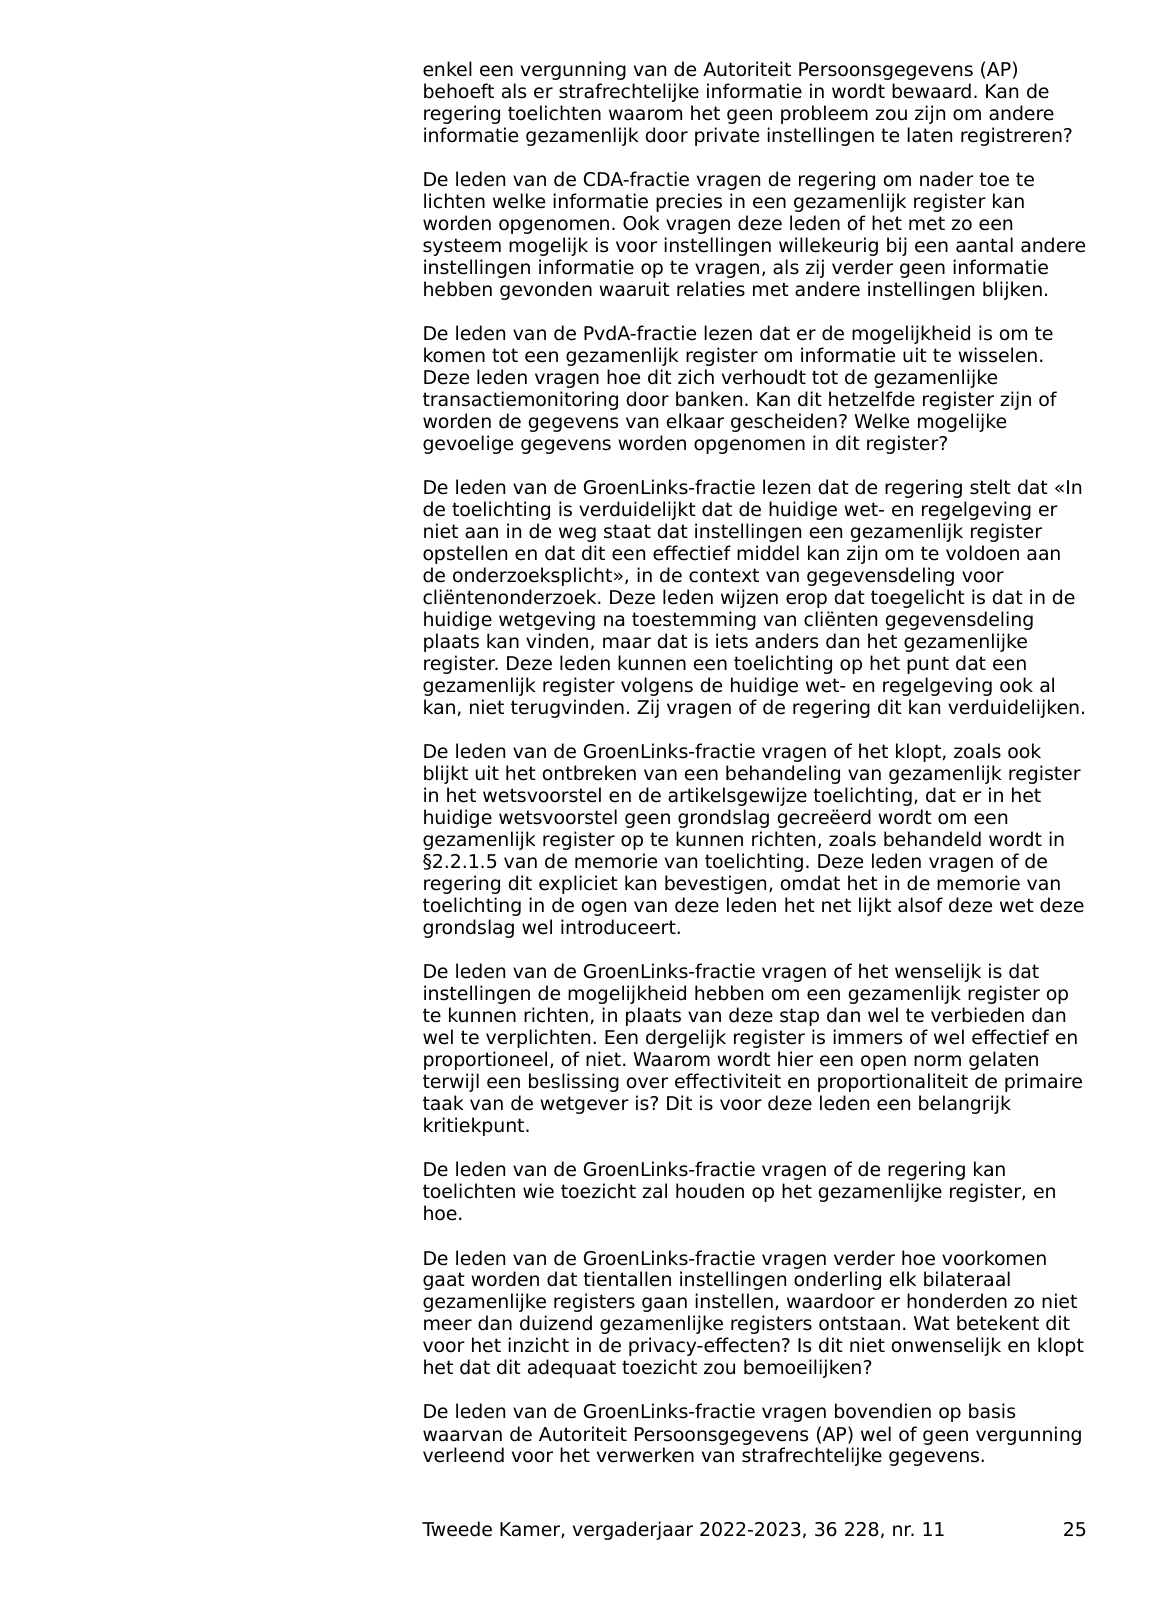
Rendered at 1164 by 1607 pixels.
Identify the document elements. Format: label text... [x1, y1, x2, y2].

text De leden van de GroenLinks-fractie vragen of het wenselijk is dat instellingen de mogelijkheid hebben om een gezamenlijk register op te kunnen richten, in plaats van deze stap dan wel te verbieden dan wel te verplichten. Een dergelijk register is immers of wel effectief en proportioneel, of niet. Waarom wordt hier een open norm gelaten terwijl een beslissing over effectiviteit en proportionaliteit de primaire taak van de wetgever is? Dit is voor deze leden een belangrijk kritiekpunt. [422, 961, 1087, 1137]
text De leden van de GroenLinks-fractie vragen of het klopt, zoals ook blijkt uit het ontbreken van een behandeling van gezamenlijk register in het wetsvoorstel en de artikelsgewijze toelichting, dat er in het huidige wetsvoorstel geen grondslag gecreëerd wordt om een gezamenlijk register op te kunnen richten, zoals behandeld wordt in §2.2.1.5 van de memorie van toelichting. Deze leden vragen of de regering dit expliciet kan bevestigen, omdat het in de memorie van toelichting in de ogen van deze leden het net lijkt alsof deze wet deze grondslag wel introduceert. [422, 741, 1087, 939]
text De leden van de PvdA-fractie lezen dat er de mogelijkheid is om te komen tot een gezamenlijk register om informatie uit te wisselen. Deze leden vragen hoe dit zich verhoudt tot de gezamenlijke transactiemonitoring door banken. Kan dit hetzelfde register zijn of worden de gegevens van elkaar gescheiden? Welke mogelijke gevoelige gegevens worden opgenomen in dit register? [422, 323, 1087, 455]
text De leden van de GroenLinks-fractie vragen bovendien op basis waarvan de Autoriteit Persoonsgegevens (AP) wel of geen vergunning verleend voor het verwerken van strafrechtelijke gegevens. [422, 1401, 1087, 1467]
text De leden van de CDA-fractie vragen de regering om nader toe te lichten welke informatie precies in een gezamenlijk register kan worden opgenomen. Ook vragen deze leden of het met zo een systeem mogelijk is voor instellingen willekeurig bij een aantal andere instellingen informatie op te vragen, als zij verder geen informatie hebben gevonden waaruit relaties met andere instellingen blijken. [422, 169, 1087, 301]
text enkel een vergunning van de Autoriteit Persoonsgegevens (AP) behoeft als er strafrechtelijke informatie in wordt bewaard. Kan de regering toelichten waarom het geen probleem zou zijn om andere informatie gezamenlijk door private instellingen te laten registreren? [422, 59, 1087, 147]
text De leden van de GroenLinks-fractie vragen of de regering kan toelichten wie toezicht zal houden op het gezamenlijke register, en hoe. [422, 1159, 1087, 1225]
text De leden van de GroenLinks-fractie vragen verder hoe voorkomen gaat worden dat tientallen instellingen onderling elk bilateraal gezamenlijke registers gaan instellen, waardoor er honderden zo niet meer dan duizend gezamenlijke registers ontstaan. Wat betekent dit voor het inzicht in de privacy-effecten? Is dit niet onwenselijk en klopt het dat dit adequaat toezicht zou bemoeilijken? [422, 1247, 1087, 1379]
text De leden van de GroenLinks-fractie lezen dat de regering stelt dat «In de toelichting is verduidelijkt dat de huidige wet- en regelgeving er niet aan in de weg staat dat instellingen een gezamenlijk register opstellen en dat dit een effectief middel kan zijn om te voldoen aan de onderzoeksplicht», in de context van gegevensdeling voor cliëntenonderzoek. Deze leden wijzen erop dat toegelicht is dat in de huidige wetgeving na toestemming van cliënten gegevensdeling plaats kan vinden, maar dat is iets anders dan het gezamenlijke register. Deze leden kunnen een toelichting op het punt dat een gezamenlijk register volgens de huidige wet- en regelgeving ook al kan, niet terugvinden. Zij vragen of de regering dit kan verduidelijken. [422, 477, 1087, 719]
